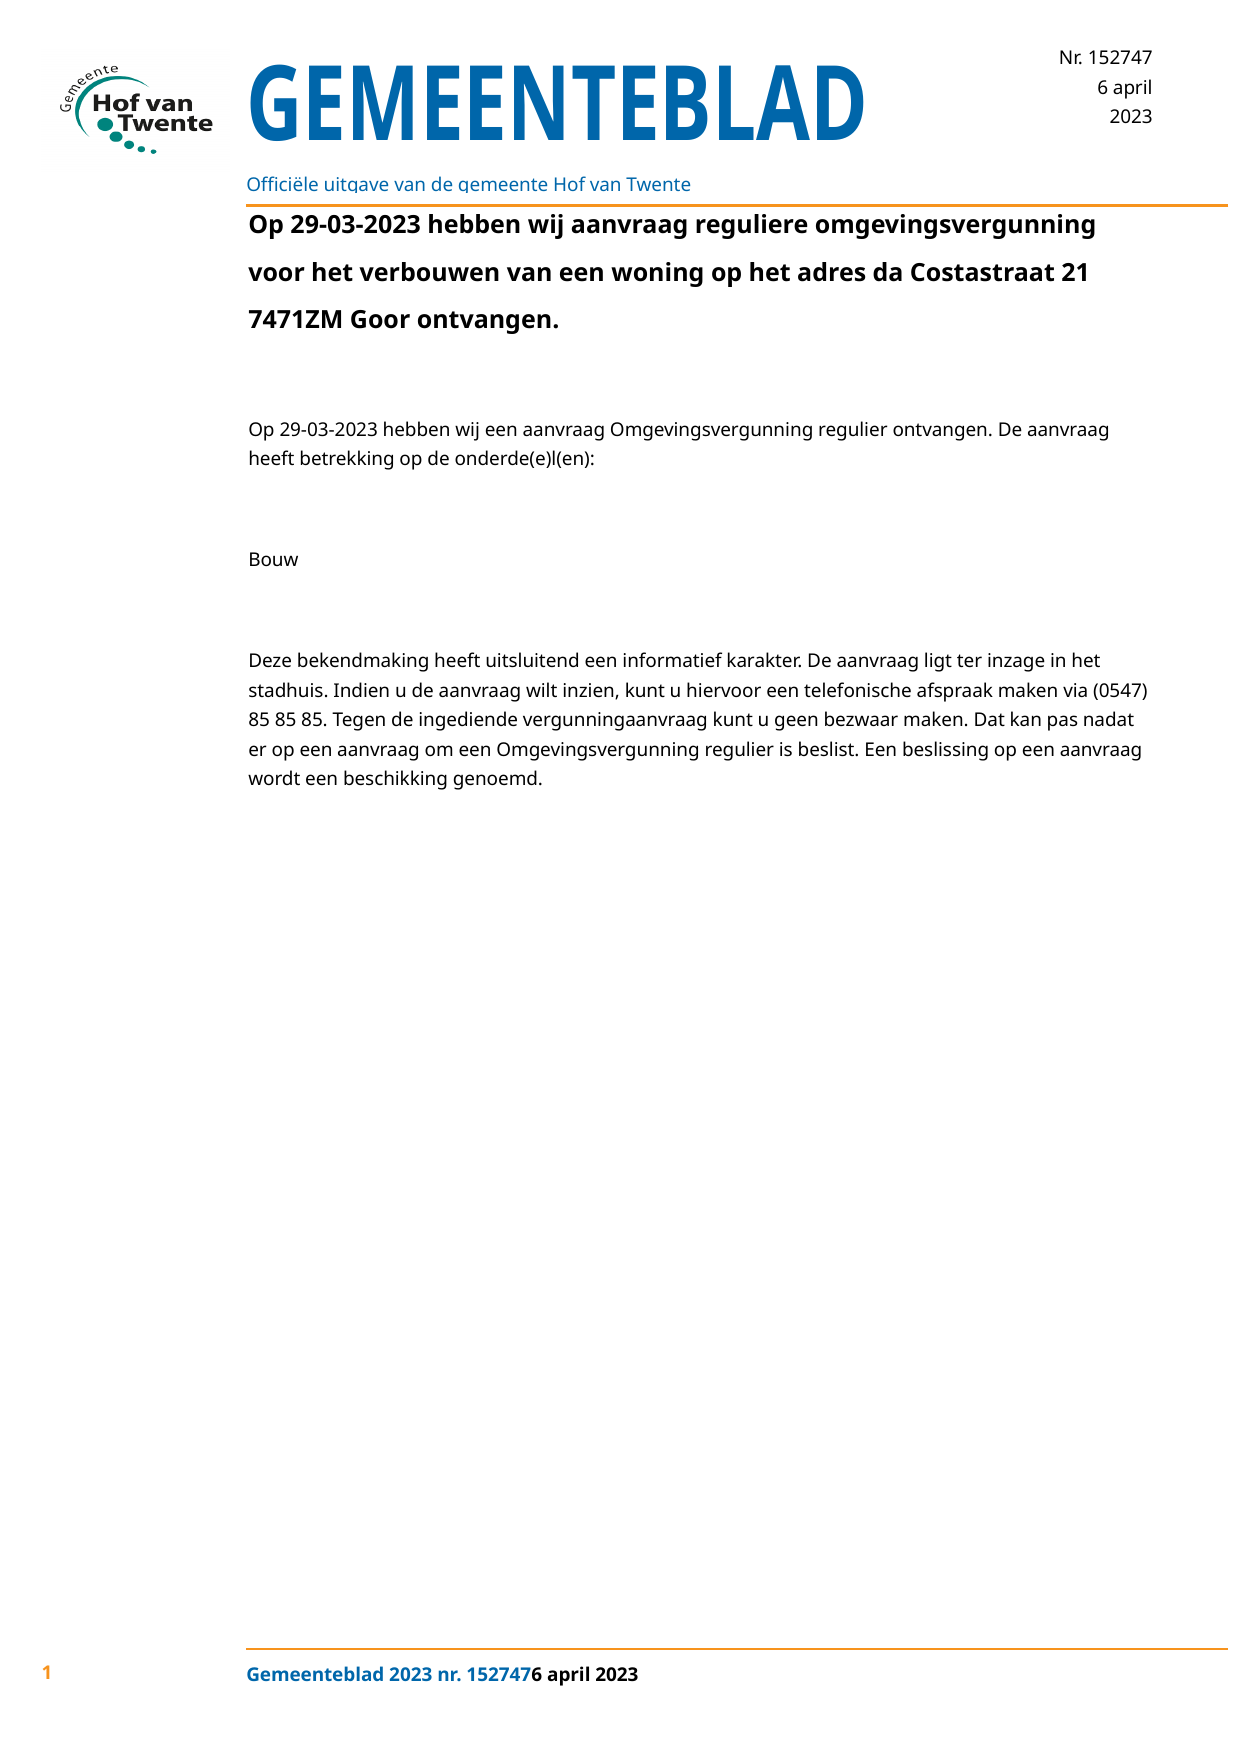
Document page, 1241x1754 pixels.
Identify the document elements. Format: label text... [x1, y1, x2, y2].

text Bouw [248, 546, 1152, 572]
text Op 29-03-2023 hebben wij een aanvraag Omgevingsvergunning regulier ontvangen. De aanvraag heeft betrekking op de onderde(e)l(en): [248, 416, 1152, 471]
picture [41, 47, 231, 172]
text Op 29-03-2023 hebben wij aanvraag reguliere omgevingsvergunning voor het verbouwen van een woning op het adres da Costastraat 21 7471ZM Goor ontvangen. [248, 207, 1152, 336]
text Deze bekendmaking heeft uitsluitend een informatief karakter. De aanvraag ligt ter inzage in het stadhuis. Indien u de aanvraag wilt inzien, kunt u hiervoor een telefonische afspraak maken via (0547) 85 85 85. Tegen de ingediende vergunningaanvraag kunt u geen bezwaar maken. Dat kan pas nadat er op een aanvraag om een Omgevingsvergunning regulier is beslist. Een beslissing op een aanvraag wordt een beschikking genoemd. [248, 647, 1152, 791]
